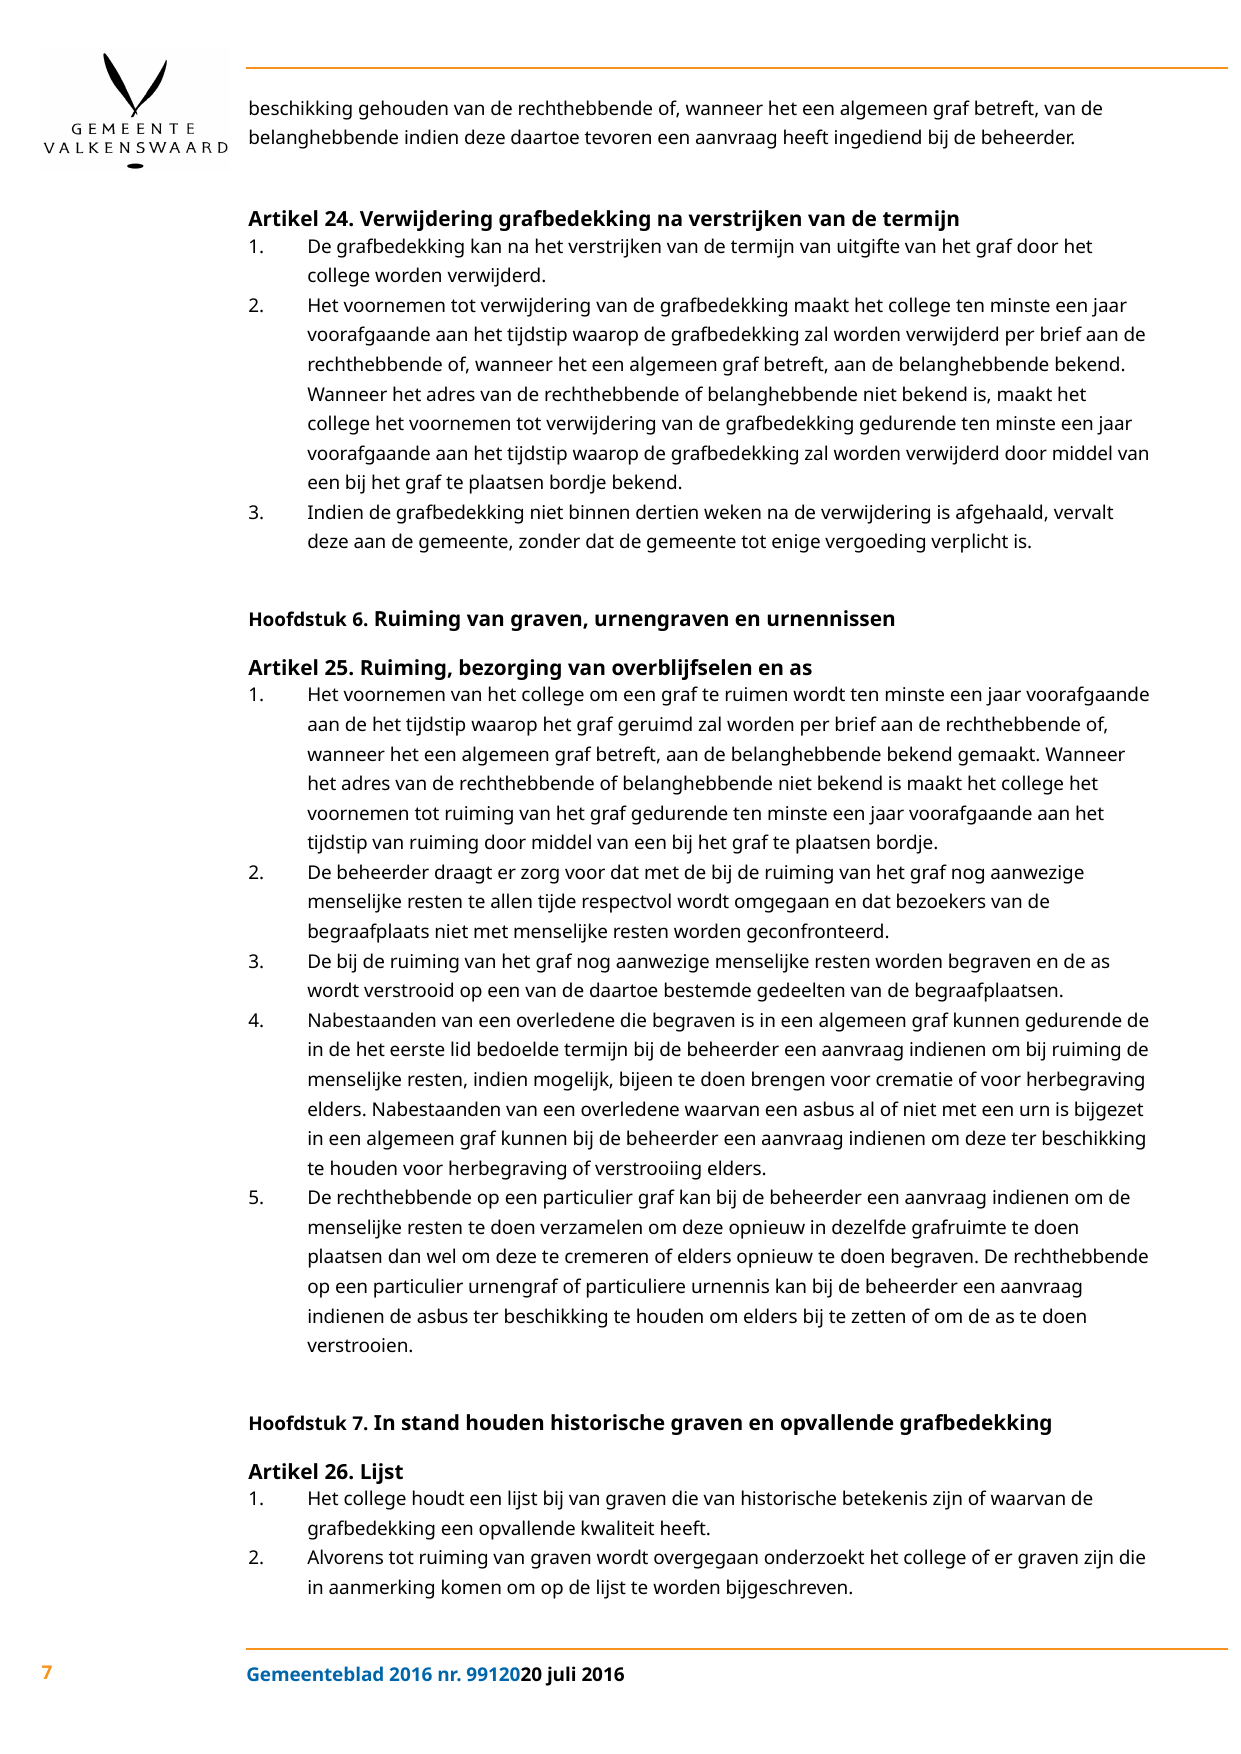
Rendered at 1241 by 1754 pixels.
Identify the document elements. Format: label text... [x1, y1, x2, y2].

list De rechthebbende op een particulier graf kan bij de beheerder een aanvraag indienen om de menselijke resten te doen verzamelen om deze opnieuw in dezelfde grafruimte te doen plaatsen dan wel om deze te cremeren of elders opnieuw te doen begraven. De rechthebbende op een particulier urnengraf of particuliere urnennis kan bij de beheerder een aanvraag indienen de asbus ter beschikking te houden om elders bij te zetten of om de as te doen verstrooien. [248, 1184, 1152, 1358]
text Artikel 26. Lijst [248, 1457, 1152, 1485]
list De bij de ruiming van het graf nog aanwezige menselijke resten worden begraven en de as wordt verstrooid op een van de daartoe bestemde gedeelten van de begraafplaatsen. [248, 948, 1152, 1003]
list Indien de grafbedekking niet binnen dertien weken na de verwijdering is afgehaald, vervalt deze aan de gemeente, zonder dat de gemeente tot enige vergoeding verplicht is. [248, 499, 1152, 554]
list Het voornemen tot verwijdering van de grafbedekking maakt het college ten minste een jaar voorafgaande aan het tijdstip waarop de grafbedekking zal worden verwijderd per brief aan de rechthebbende of, wanneer het een algemeen graf betreft, aan de belanghebbende bekend. Wanneer het adres van de rechthebbende of belanghebbende niet bekend is, maakt het college het voornemen tot verwijdering van de grafbedekking gedurende ten minste een jaar voorafgaande aan het tijdstip waarop de grafbedekking zal worden verwijderd door middel van een bij het graf te plaatsen bordje bekend. [248, 292, 1152, 495]
text Hoofdstuk 7. In stand houden historische graven en opvallende grafbedekking [248, 1408, 1152, 1436]
list Nabestaanden van een overledene die begraven is in een algemeen graf kunnen gedurende de in de het eerste lid bedoelde termijn bij de beheerder een aanvraag indienen om bij ruiming de menselijke resten, indien mogelijk, bijeen te doen brengen voor crematie of voor herbegraving elders. Nabestaanden van een overledene waarvan een asbus al of niet met een urn is bijgezet in een algemeen graf kunnen bij de beheerder een aanvraag indienen om deze ter beschikking te houden voor herbegraving of verstrooiing elders. [248, 1007, 1152, 1181]
text Hoofdstuk 6. Ruiming van graven, urnengraven en urnennissen [248, 604, 1152, 632]
text Artikel 25. Ruiming, bezorging van overblijfselen en as [248, 653, 1152, 682]
list De grafbedekking kan na het verstrijken van de termijn van uitgifte van het graf door het college worden verwijderd. [248, 233, 1152, 288]
text beschikking gehouden van de rechthebbende of, wanneer het een algemeen graf betreft, van de belanghebbende indien deze daartoe tevoren een aanvraag heeft ingediend bij de beheerder. [248, 95, 1152, 150]
list Alvorens tot ruiming van graven wordt overgegaan onderzoekt het college of er graven zijn die in aanmerking komen om op de lijst te worden bijgeschreven. [248, 1544, 1152, 1600]
list De beheerder draagt er zorg voor dat met de bij de ruiming van het graf nog aanwezige menselijke resten te allen tijde respectvol wordt omgegaan en dat bezoekers van de begraafplaats niet met menselijke resten worden geconfronteerd. [248, 859, 1152, 944]
picture [41, 47, 231, 172]
list Het voornemen van het college om een graf te ruimen wordt ten minste een jaar voorafgaande aan de het tijdstip waarop het graf geruimd zal worden per brief aan de rechthebbende of, wanneer het een algemeen graf betreft, aan de belanghebbende bekend gemaakt. Wanneer het adres van de rechthebbende of belanghebbende niet bekend is maakt het college het voornemen tot ruiming van het graf gedurende ten minste een jaar voorafgaande aan het tijdstip van ruiming door middel van een bij het graf te plaatsen bordje. [248, 682, 1152, 855]
list Het college houdt een lijst bij van graven die van historische betekenis zijn of waarvan de grafbedekking een opvallende kwaliteit heeft. [248, 1485, 1152, 1541]
text Artikel 24. Verwijdering grafbedekking na verstrijken van de termijn [248, 204, 1152, 233]
